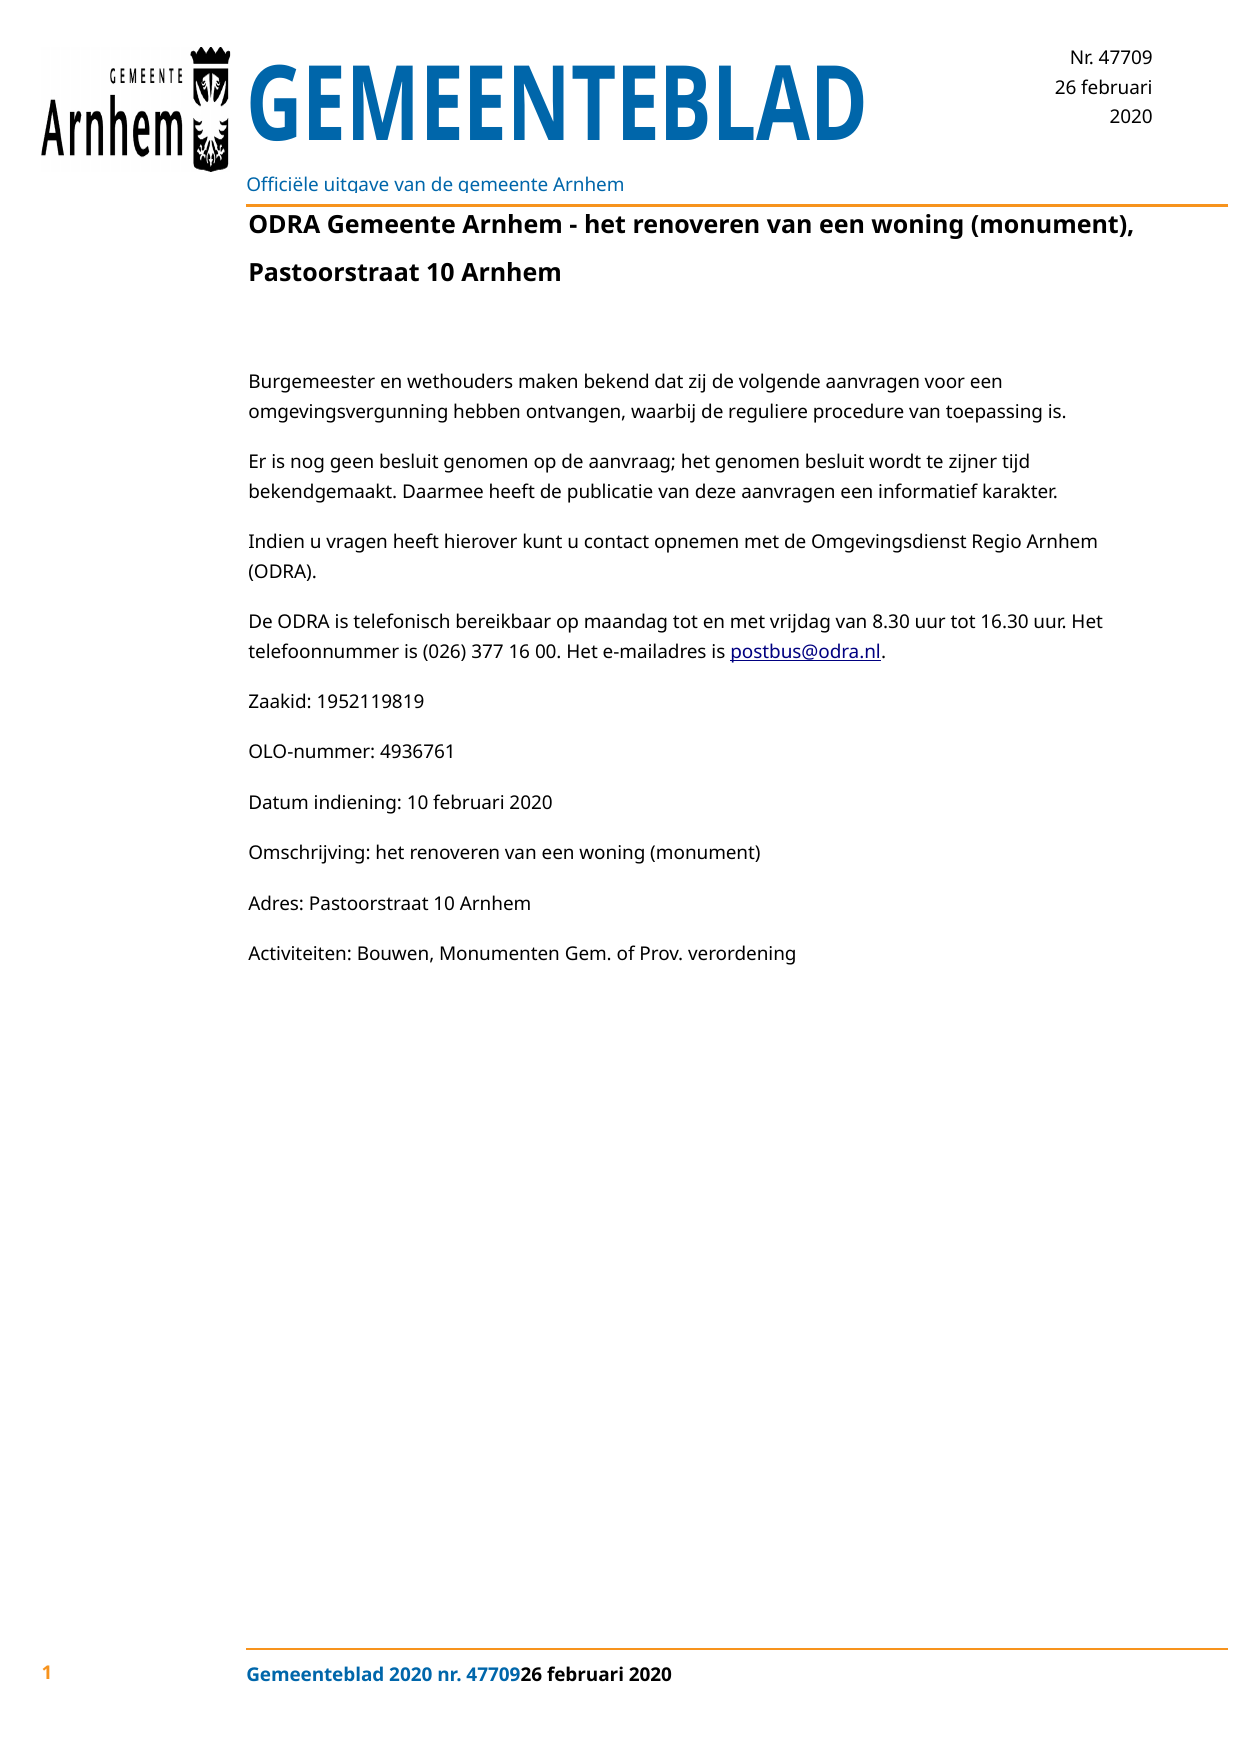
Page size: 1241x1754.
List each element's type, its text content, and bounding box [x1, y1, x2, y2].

text OLO-nummer: 4936761 [248, 739, 1152, 764]
text Burgemeester en wethouders maken bekend dat zij de volgende aanvragen voor een omgevingsvergunning hebben ontvangen, waarbij de reguliere procedure van toepassing is. [248, 368, 1152, 424]
text De ODRA is telefonisch bereikbaar op maandag tot en met vrijdag van 8.30 uur tot 16.30 uur. Het telefoonnummer is (026) 377 16 00. Het e-mailadres is postbus@odra.nl. [248, 608, 1152, 664]
text Zaakid: 1952119819 [248, 688, 1152, 714]
text Activiteiten: Bouwen, Monumenten Gem. of Prov. verordening [248, 940, 1152, 966]
text Omschrijving: het renoveren van een woning (monument) [248, 839, 1152, 865]
text Indien u vragen heeft hierover kunt u contact opnemen met de Omgevingsdienst Regio Arnhem (ODRA). [248, 528, 1152, 584]
text Er is nog geen besluit genomen op de aanvraag; het genomen besluit wordt te zijner tijd bekendgemaakt. Daarmee heeft de publicatie van deze aanvragen een informatief karakter. [248, 448, 1152, 504]
picture [41, 47, 231, 172]
text ODRA Gemeente Arnhem - het renoveren van een woning (monument), Pastoorstraat 10 Arnhem [248, 207, 1152, 288]
text Adres: Pastoorstraat 10 Arnhem [248, 890, 1152, 916]
text Datum indiening: 10 februari 2020 [248, 789, 1152, 815]
